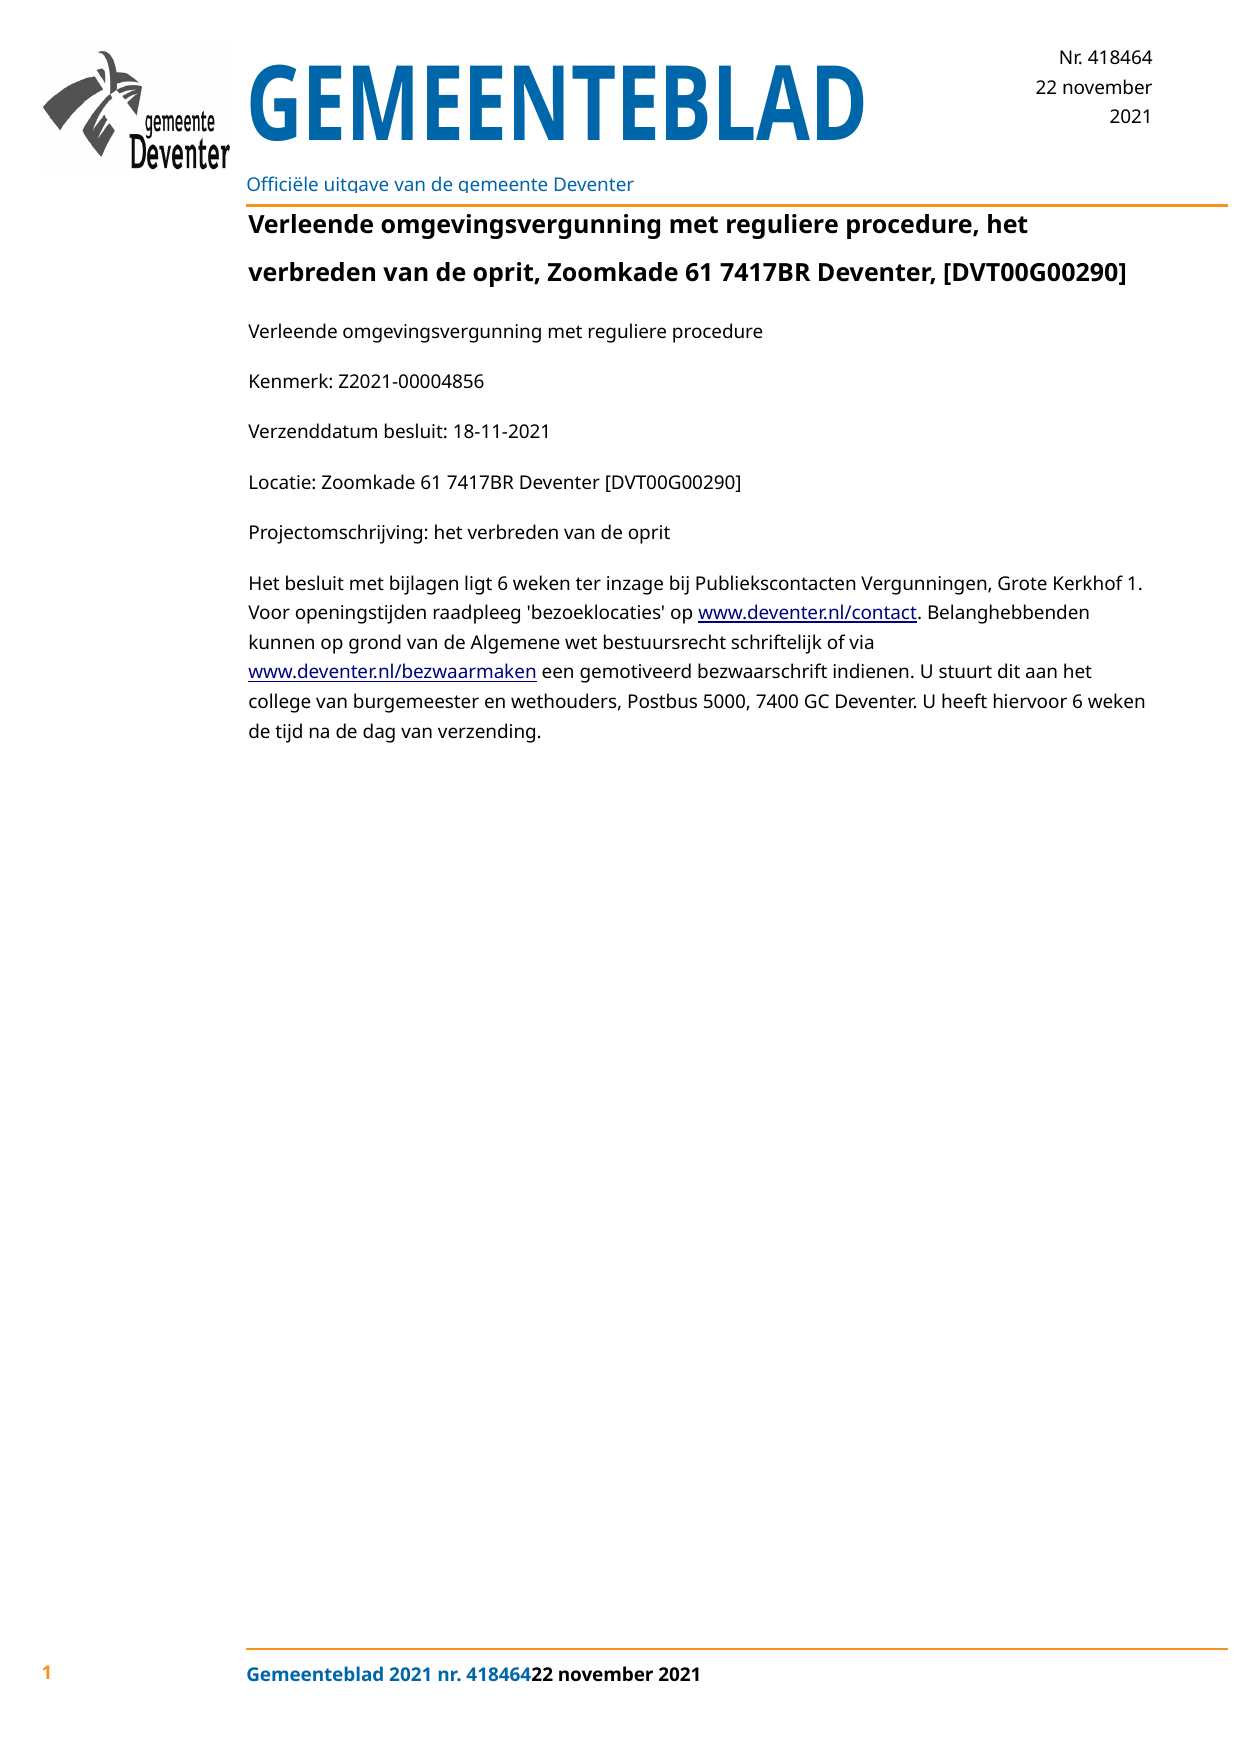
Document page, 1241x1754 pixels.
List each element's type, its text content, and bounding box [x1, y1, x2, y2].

text Verleende omgevingsvergunning met reguliere procedure [248, 318, 1152, 344]
text Het besluit met bijlagen ligt 6 weken ter inzage bij Publiekscontacten Vergunningen, Grote Kerkhof 1. Voor openingstijden raadpleeg 'bezoeklocaties' op www.deventer.nl/contact. Belanghebbenden kunnen op grond van de Algemene wet bestuursrecht schriftelijk of via www.deventer.nl/bezwaarmaken een gemotiveerd bezwaarschrift indienen. U stuurt dit aan het college van burgemeester en wethouders, Postbus 5000, 7400 GC Deventer. U heeft hiervoor 6 weken de tijd na de dag van verzending. [248, 570, 1152, 744]
text Projectomschrijving: het verbreden van de oprit [248, 519, 1152, 545]
text Locatie: Zoomkade 61 7417BR Deventer [DVT00G00290] [248, 469, 1152, 495]
text Kenmerk: Z2021-00004856 [248, 368, 1152, 394]
picture [41, 47, 231, 172]
text Verzenddatum besluit: 18-11-2021 [248, 419, 1152, 444]
text Verleende omgevingsvergunning met reguliere procedure, het verbreden van de oprit, Zoomkade 61 7417BR Deventer, [DVT00G00290] [248, 207, 1152, 288]
